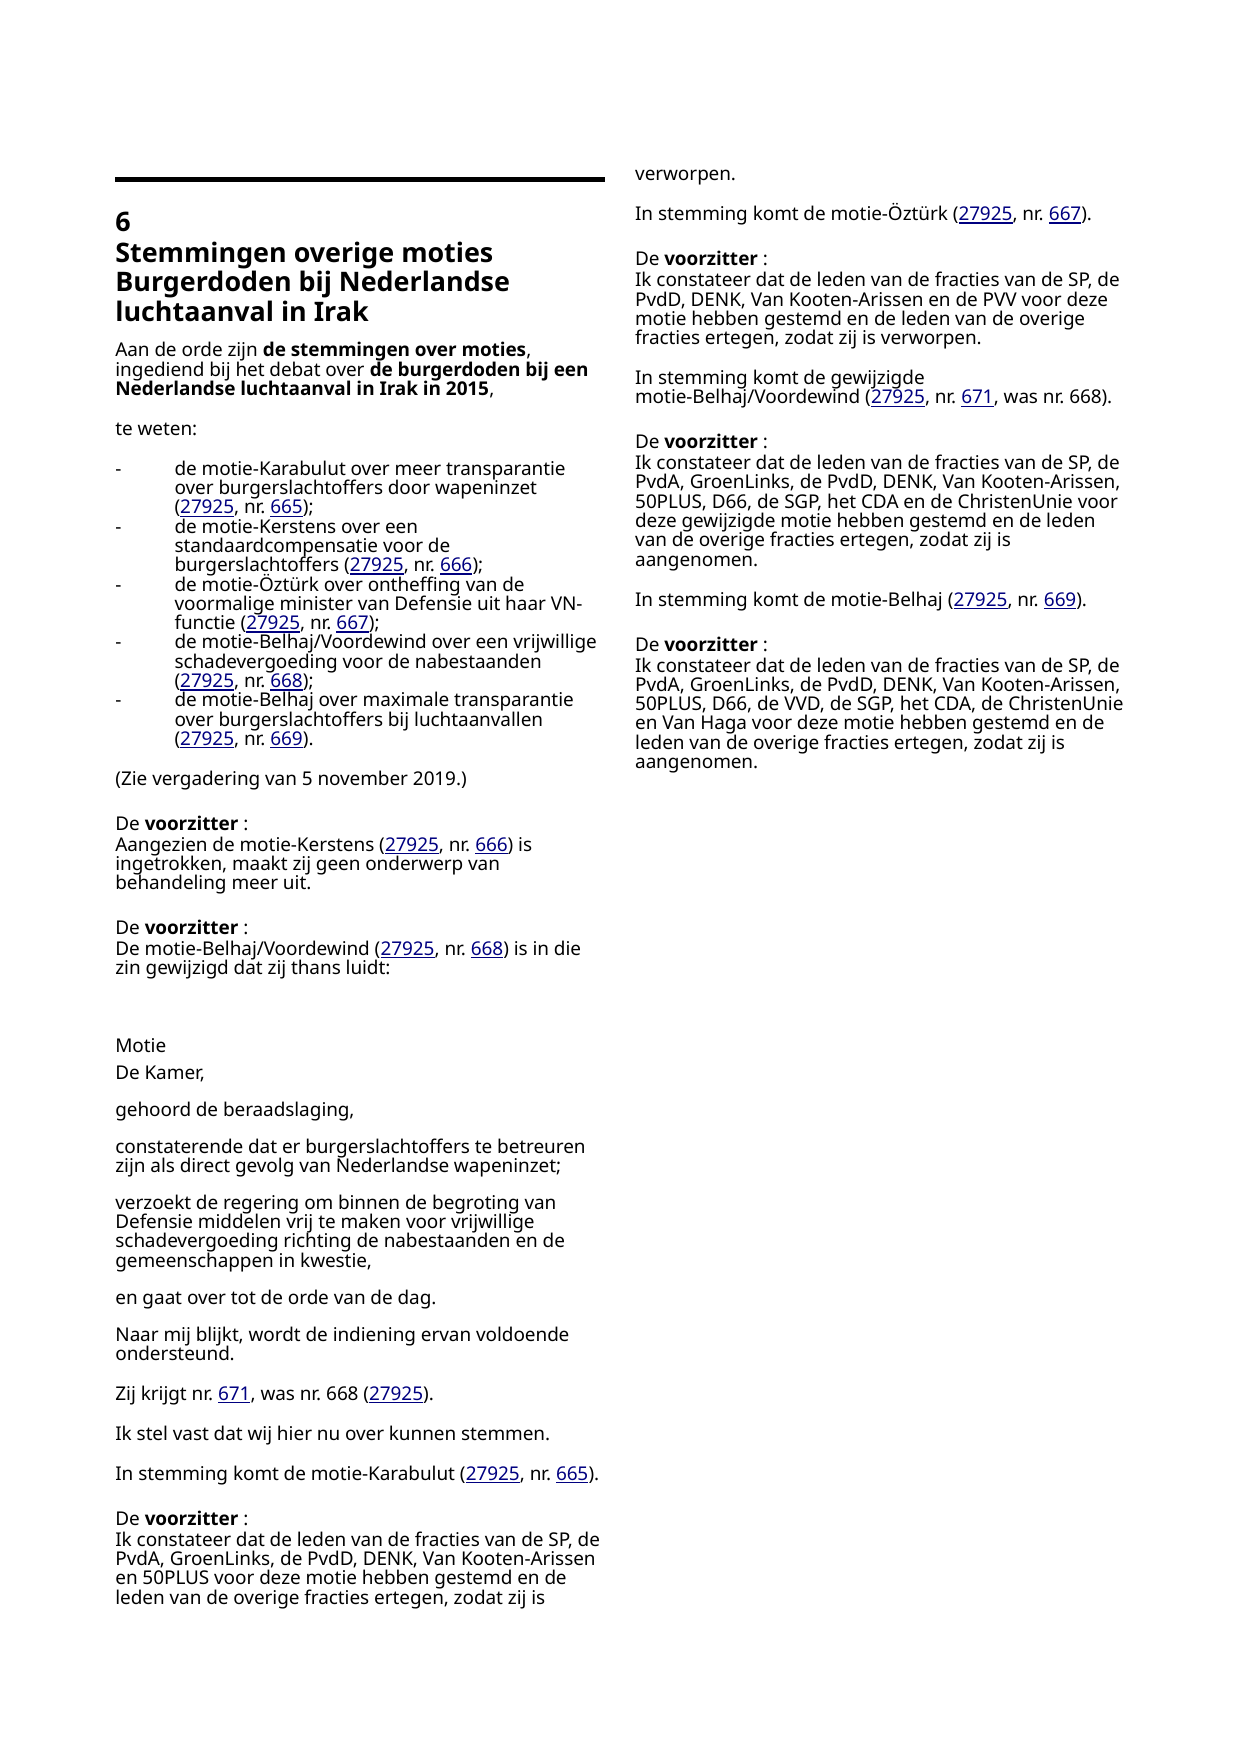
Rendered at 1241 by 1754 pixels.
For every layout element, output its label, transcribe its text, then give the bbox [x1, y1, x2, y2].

text De motie-Belhaj/Voordewind (27925, nr. 668) is in die zin gewijzigd dat zij thans luidt: [115, 940, 605, 978]
text gehoord de beraadslaging, [115, 1101, 605, 1120]
text Aangezien de motie-Kerstens (27925, nr. 666) is ingetrokken, maakt zij geen onderwerp van behandeling meer uit. [115, 836, 605, 893]
text en gaat over tot de orde van de dag. [115, 1289, 605, 1308]
text Ik constateer dat de leden van de fracties van de SP, de PvdD, DENK, Van Kooten-Arissen en de PVV voor deze motie hebben gestemd en de leden van de overige fracties ertegen, zodat zij is verworpen. [635, 271, 1125, 348]
text Motie [115, 1032, 605, 1058]
text In stemming komt de motie-Öztürk (27925, nr. 667). [635, 205, 1125, 225]
text De voorzitter : [115, 914, 605, 940]
text De voorzitter : [635, 631, 1125, 657]
text Aan de orde zijn de stemmingen over moties, ingediend bij het debat over de burgerdoden bij een Nederlandse luchtaanval in Irak in 2015, [115, 341, 605, 399]
list de motie-Belhaj over maximale transparantie over burgerslachtoffers bij luchtaanvallen (27925, nr. 669). [115, 691, 605, 749]
list de motie-Karabulut over meer transparantie over burgerslachtoffers door wapeninzet (27925, nr. 665); [115, 460, 605, 518]
text Naar mij blijkt, wordt de indiening ervan voldoende ondersteund. [115, 1326, 605, 1364]
text Ik constateer dat de leden van de fracties van de SP, de PvdA, GroenLinks, de PvdD, DENK, Van Kooten-Arissen en 50PLUS voor deze motie hebben gestemd en de leden van de overige fracties ertegen, zodat zij is [115, 1531, 605, 1608]
text De Kamer, [115, 1064, 605, 1083]
text constaterende dat er burgerslachtoffers te betreuren zijn als direct gevolg van Nederlandse wapeninzet; [115, 1138, 605, 1176]
list de motie-Belhaj/Voordewind over een vrijwillige schadevergoeding voor de nabestaanden (27925, nr. 668); [115, 633, 605, 691]
text Stemmingen overige moties Burgerdoden bij Nederlandse luchtaanval in Irak [115, 239, 605, 341]
text verworpen. [635, 165, 1125, 184]
text In stemming komt de motie-Belhaj (27925, nr. 669). [635, 591, 1125, 610]
text 6 [115, 203, 605, 239]
text De voorzitter : [115, 810, 605, 836]
text In stemming komt de gewijzigde motie-Belhaj/Voordewind (27925, nr. 671, was nr. 668). [635, 369, 1125, 408]
text verzoekt de regering om binnen de begroting van Defensie middelen vrij te maken voor vrijwillige schadevergoeding richting de nabestaanden en de gemeenschappen in kwestie, [115, 1194, 605, 1271]
text De voorzitter : [115, 1505, 605, 1531]
list de motie-Öztürk over ontheffing van de voormalige minister van Defensie uit haar VN-functie (27925, nr. 667); [115, 576, 605, 633]
text In stemming komt de motie-Karabulut (27925, nr. 665). [115, 1465, 605, 1484]
text De voorzitter : [635, 428, 1125, 454]
text Zij krijgt nr. 671, was nr. 668 (27925). [115, 1385, 605, 1404]
text De voorzitter : [635, 246, 1125, 271]
list de motie-Kerstens over een standaardcompensatie voor de burgerslachtoffers (27925, nr. 666); [115, 518, 605, 576]
text Ik constateer dat de leden van de fracties van de SP, de PvdA, GroenLinks, de PvdD, DENK, Van Kooten-Arissen, 50PLUS, D66, de VVD, de SGP, het CDA, de ChristenUnie en Van Haga voor deze motie hebben gestemd en de leden van de overige fracties ertegen, zodat zij is aangenomen. [635, 657, 1125, 772]
text Ik constateer dat de leden van de fracties van de SP, de PvdA, GroenLinks, de PvdD, DENK, Van Kooten-Arissen, 50PLUS, D66, de SGP, het CDA en de ChristenUnie voor deze gewijzigde motie hebben gestemd en de leden van de overige fracties ertegen, zodat zij is aangenomen. [635, 454, 1125, 570]
text (Zie vergadering van 5 november 2019.) [115, 770, 605, 789]
text te weten: [115, 420, 605, 439]
text Ik stel vast dat wij hier nu over kunnen stemmen. [115, 1425, 605, 1444]
